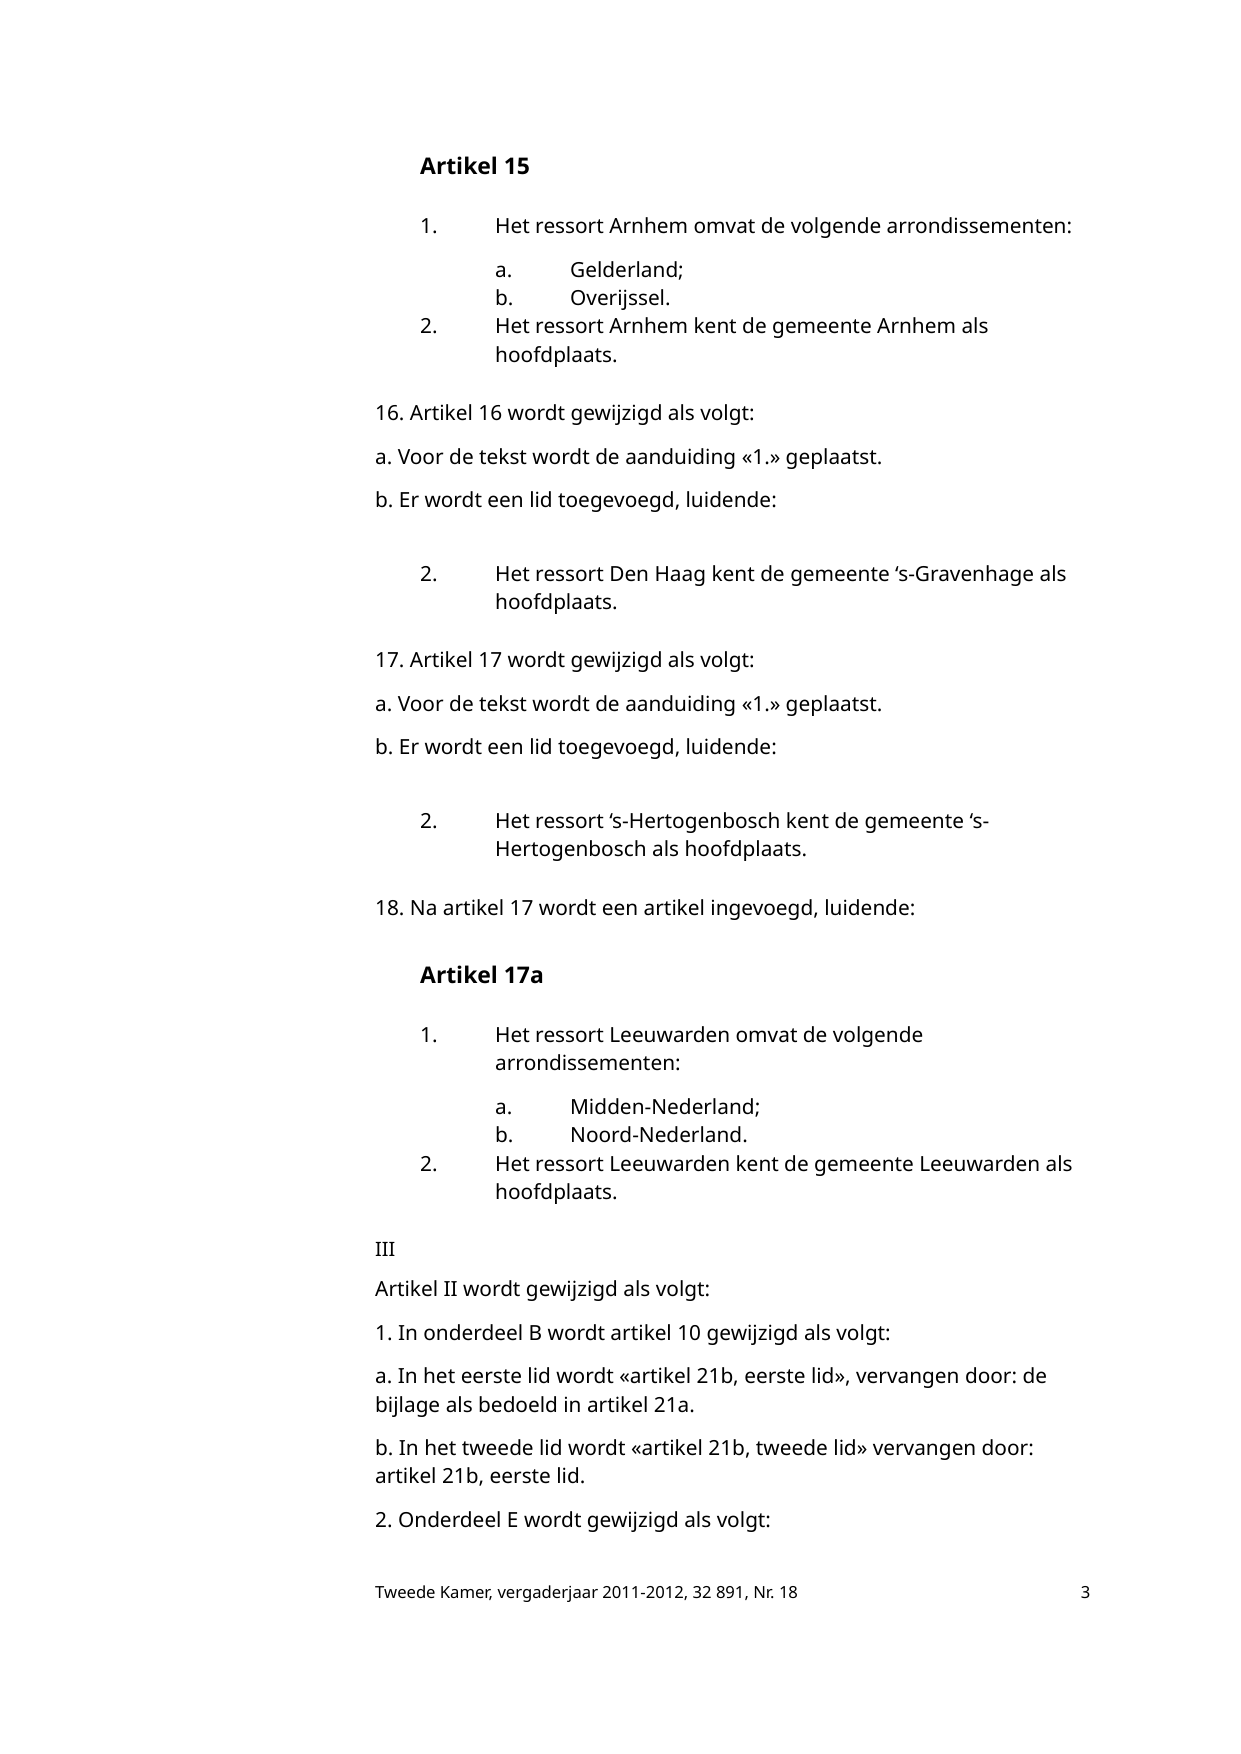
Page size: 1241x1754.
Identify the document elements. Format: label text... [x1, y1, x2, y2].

text 16. Artikel 16 wordt gewijzigd als volgt: [375, 398, 1090, 427]
text Artikel II wordt gewijzigd als volgt: [375, 1274, 1090, 1303]
text b. Er wordt een lid toegevoegd, luidende: [375, 485, 1090, 514]
list Het ressort Arnhem omvat de volgende arrondissementen: [420, 211, 1090, 240]
text III [375, 1236, 1090, 1263]
text a. In het eerste lid wordt «artikel 21b, eerste lid», vervangen door: de bijlage als bedoeld in artikel 21a. [375, 1361, 1090, 1418]
text b. In het tweede lid wordt «artikel 21b, tweede lid» vervangen door: artikel 21b, eerste lid. [375, 1433, 1090, 1490]
text a. Voor de tekst wordt de aanduiding «1.» geplaatst. [375, 442, 1090, 470]
list Noord-Nederland. [495, 1120, 1090, 1149]
text a. Voor de tekst wordt de aanduiding «1.» geplaatst. [375, 689, 1090, 717]
text 1. In onderdeel B wordt artikel 10 gewijzigd als volgt: [375, 1318, 1090, 1346]
subtitle Artikel 15 [420, 150, 1090, 181]
list Gelderland; [495, 255, 1090, 283]
list Midden-Nederland; [495, 1092, 1090, 1120]
text 2. Onderdeel E wordt gewijzigd als volgt: [375, 1505, 1090, 1533]
text b. Er wordt een lid toegevoegd, luidende: [375, 732, 1090, 761]
list Overijssel. [495, 283, 1090, 312]
subtitle Artikel 17a [420, 959, 1090, 990]
list Het ressort Den Haag kent de gemeente ‘s-Gravenhage als hoofdplaats. [420, 559, 1090, 616]
text 17. Artikel 17 wordt gewijzigd als volgt: [375, 646, 1090, 674]
list Het ressort Leeuwarden omvat de volgende arrondissementen: [420, 1020, 1090, 1077]
list Het ressort Arnhem kent de gemeente Arnhem als hoofdplaats. [420, 312, 1090, 368]
list Het ressort Leeuwarden kent de gemeente Leeuwarden als hoofdplaats. [420, 1149, 1090, 1206]
list Het ressort ‘s-Hertogenbosch kent de gemeente ‘s-Hertogenbosch als hoofdplaats. [420, 806, 1090, 863]
text 18. Na artikel 17 wordt een artikel ingevoegd, luidende: [375, 893, 1090, 921]
